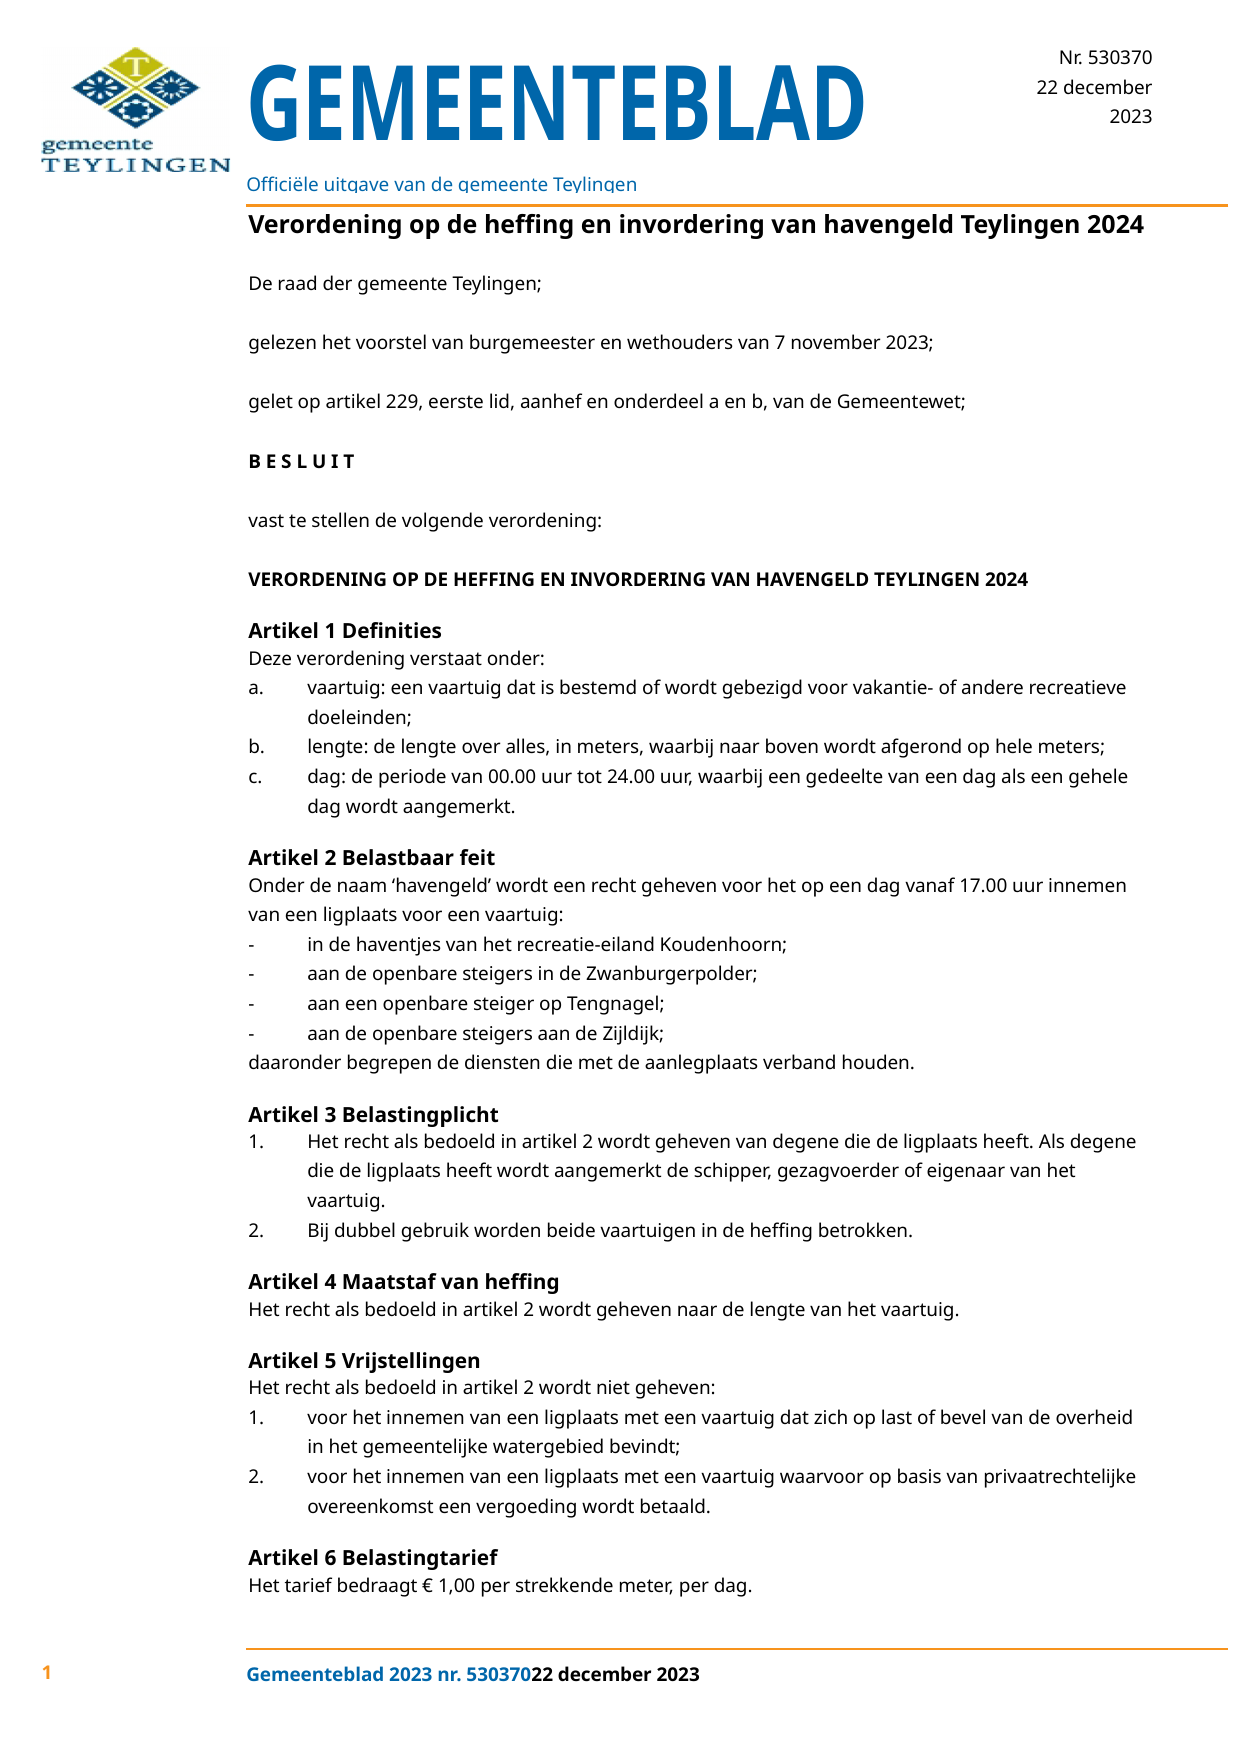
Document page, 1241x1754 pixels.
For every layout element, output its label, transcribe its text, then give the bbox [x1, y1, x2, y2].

list voor het innemen van een ligplaats met een vaartuig waarvoor op basis van privaatrechtelijke overeenkomst een vergoeding wordt betaald. [248, 1463, 1152, 1519]
text vast te stellen de volgende verordening: [248, 507, 1152, 533]
text Artikel 3 Belastingplicht [248, 1100, 1152, 1128]
list dag: de periode van 00.00 uur tot 24.00 uur, waarbij een gedeelte van een dag als een gehele dag wordt aangemerkt. [248, 763, 1152, 819]
text Het recht als bedoeld in artikel 2 wordt niet geheven: [248, 1374, 1152, 1400]
text Artikel 2 Belastbaar feit [248, 843, 1152, 872]
text De raad der gemeente Teylingen; [248, 270, 1152, 296]
text gelet op artikel 229, eerste lid, aanhef en onderdeel a en b, van de Gemeentewet; [248, 389, 1152, 414]
text Onder de naam ‘havengeld’ wordt een recht geheven voor het op een dag vanaf 17.00 uur innemen van een ligplaats voor een vaartuig: [248, 872, 1152, 927]
list Bij dubbel gebruik worden beide vaartuigen in de heffing betrokken. [248, 1217, 1152, 1243]
text B E S L U I T [248, 448, 1152, 473]
text Artikel 4 Maatstaf van heffing [248, 1267, 1152, 1296]
text Deze verordening verstaat onder: [248, 645, 1152, 671]
list lengte: de lengte over alles, in meters, waarbij naar boven wordt afgerond op hele meters; [248, 734, 1152, 759]
text Verordening op de heffing en invordering van havengeld Teylingen 2024 [248, 207, 1152, 241]
picture [41, 47, 231, 172]
list aan een openbare steiger op Tengnagel; [248, 990, 1152, 1016]
text Het tarief bedraagt € 1,00 per strekkende meter, per dag. [248, 1572, 1152, 1597]
text daaronder begrepen de diensten die met de aanlegplaats verband houden. [248, 1049, 1152, 1075]
text Artikel 6 Belastingtarief [248, 1543, 1152, 1572]
text VERORDENING OP DE HEFFING EN INVORDERING VAN HAVENGELD TEYLINGEN 2024 [248, 566, 1152, 592]
text gelezen het voorstel van burgemeester en wethouders van 7 november 2023; [248, 329, 1152, 355]
text Het recht als bedoeld in artikel 2 wordt geheven naar de lengte van het vaartuig. [248, 1296, 1152, 1321]
text Artikel 1 Definities [248, 617, 1152, 645]
list in de haventjes van het recreatie-eiland Koudenhoorn; [248, 931, 1152, 957]
list voor het innemen van een ligplaats met een vaartuig dat zich op last of bevel van de overheid in het gemeentelijke watergebied bevindt; [248, 1404, 1152, 1459]
list vaartuig: een vaartuig dat is bestemd of wordt gebezigd voor vakantie- of andere recreatieve doeleinden; [248, 674, 1152, 730]
list aan de openbare steigers aan de Zijldijk; [248, 1020, 1152, 1045]
list aan de openbare steigers in de Zwanburgerpolder; [248, 961, 1152, 986]
list Het recht als bedoeld in artikel 2 wordt geheven van degene die de ligplaats heeft. Als degene die de ligplaats heeft wordt aangemerkt de schipper, gezagvoerder of eigenaar van het vaartuig. [248, 1128, 1152, 1213]
text Artikel 5 Vrijstellingen [248, 1346, 1152, 1374]
